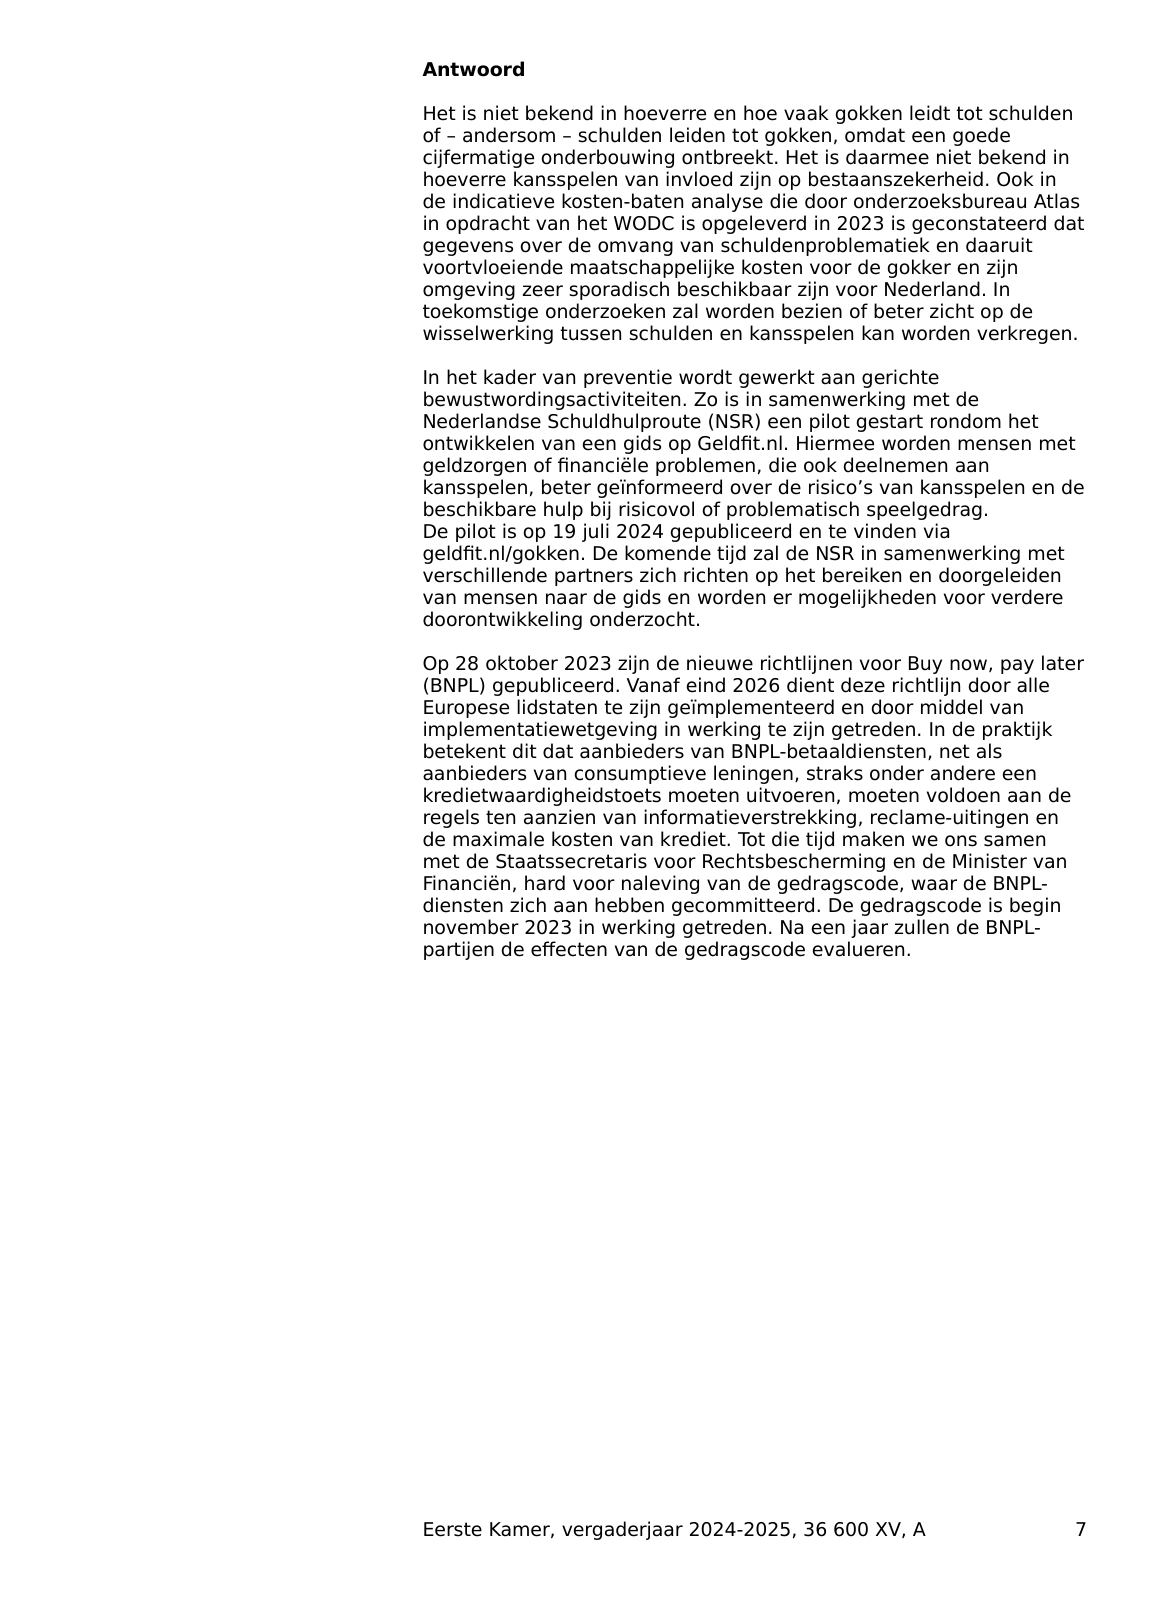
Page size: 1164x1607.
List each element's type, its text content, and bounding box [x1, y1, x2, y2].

text De pilot is op 19 juli 2024 gepubliceerd en te vinden via geldfit.nl/gokken. De komende tijd zal de NSR in samenwerking met verschillende partners zich richten op het bereiken en doorgeleiden van mensen naar de gids en worden er mogelijkheden voor verdere doorontwikkeling onderzocht. [422, 521, 1087, 631]
subtitle Antwoord [422, 59, 1087, 81]
text Het is niet bekend in hoeverre en hoe vaak gokken leidt tot schulden of – andersom – schulden leiden tot gokken, omdat een goede cijfermatige onderbouwing ontbreekt. Het is daarmee niet bekend in hoeverre kansspelen van invloed zijn op bestaanszekerheid. Ook in de indicatieve kosten-baten analyse die door onderzoeksbureau Atlas in opdracht van het WODC is opgeleverd in 2023 is geconstateerd dat gegevens over de omvang van schuldenproblematiek en daaruit voortvloeiende maatschappelijke kosten voor de gokker en zijn omgeving zeer sporadisch beschikbaar zijn voor Nederland. In toekomstige onderzoeken zal worden bezien of beter zicht op de wisselwerking tussen schulden en kansspelen kan worden verkregen. [422, 103, 1087, 345]
text Op 28 oktober 2023 zijn de nieuwe richtlijnen voor Buy now, pay later (BNPL) gepubliceerd. Vanaf eind 2026 dient deze richtlijn door alle Europese lidstaten te zijn geïmplementeerd en door middel van implementatiewetgeving in werking te zijn getreden. In de praktijk betekent dit dat aanbieders van BNPL-betaaldiensten, net als aanbieders van consumptieve leningen, straks onder andere een kredietwaardigheidstoets moeten uitvoeren, moeten voldoen aan de regels ten aanzien van informatieverstrekking, reclame-uitingen en de maximale kosten van krediet. Tot die tijd maken we ons samen met de Staatssecretaris voor Rechtsbescherming en de Minister van Financiën, hard voor naleving van de gedragscode, waar de BNPL-diensten zich aan hebben gecommitteerd. De gedragscode is begin november 2023 in werking getreden. Na een jaar zullen de BNPL-partijen de effecten van de gedragscode evalueren. [422, 653, 1087, 961]
text In het kader van preventie wordt gewerkt aan gerichte bewustwordingsactiviteiten. Zo is in samenwerking met de Nederlandse Schuldhulproute (NSR) een pilot gestart rondom het ontwikkelen van een gids op Geldfit.nl. Hiermee worden mensen met geldzorgen of financiële problemen, die ook deelnemen aan kansspelen, beter geïnformeerd over de risico’s van kansspelen en de beschikbare hulp bij risicovol of problematisch speelgedrag. [422, 367, 1087, 521]
